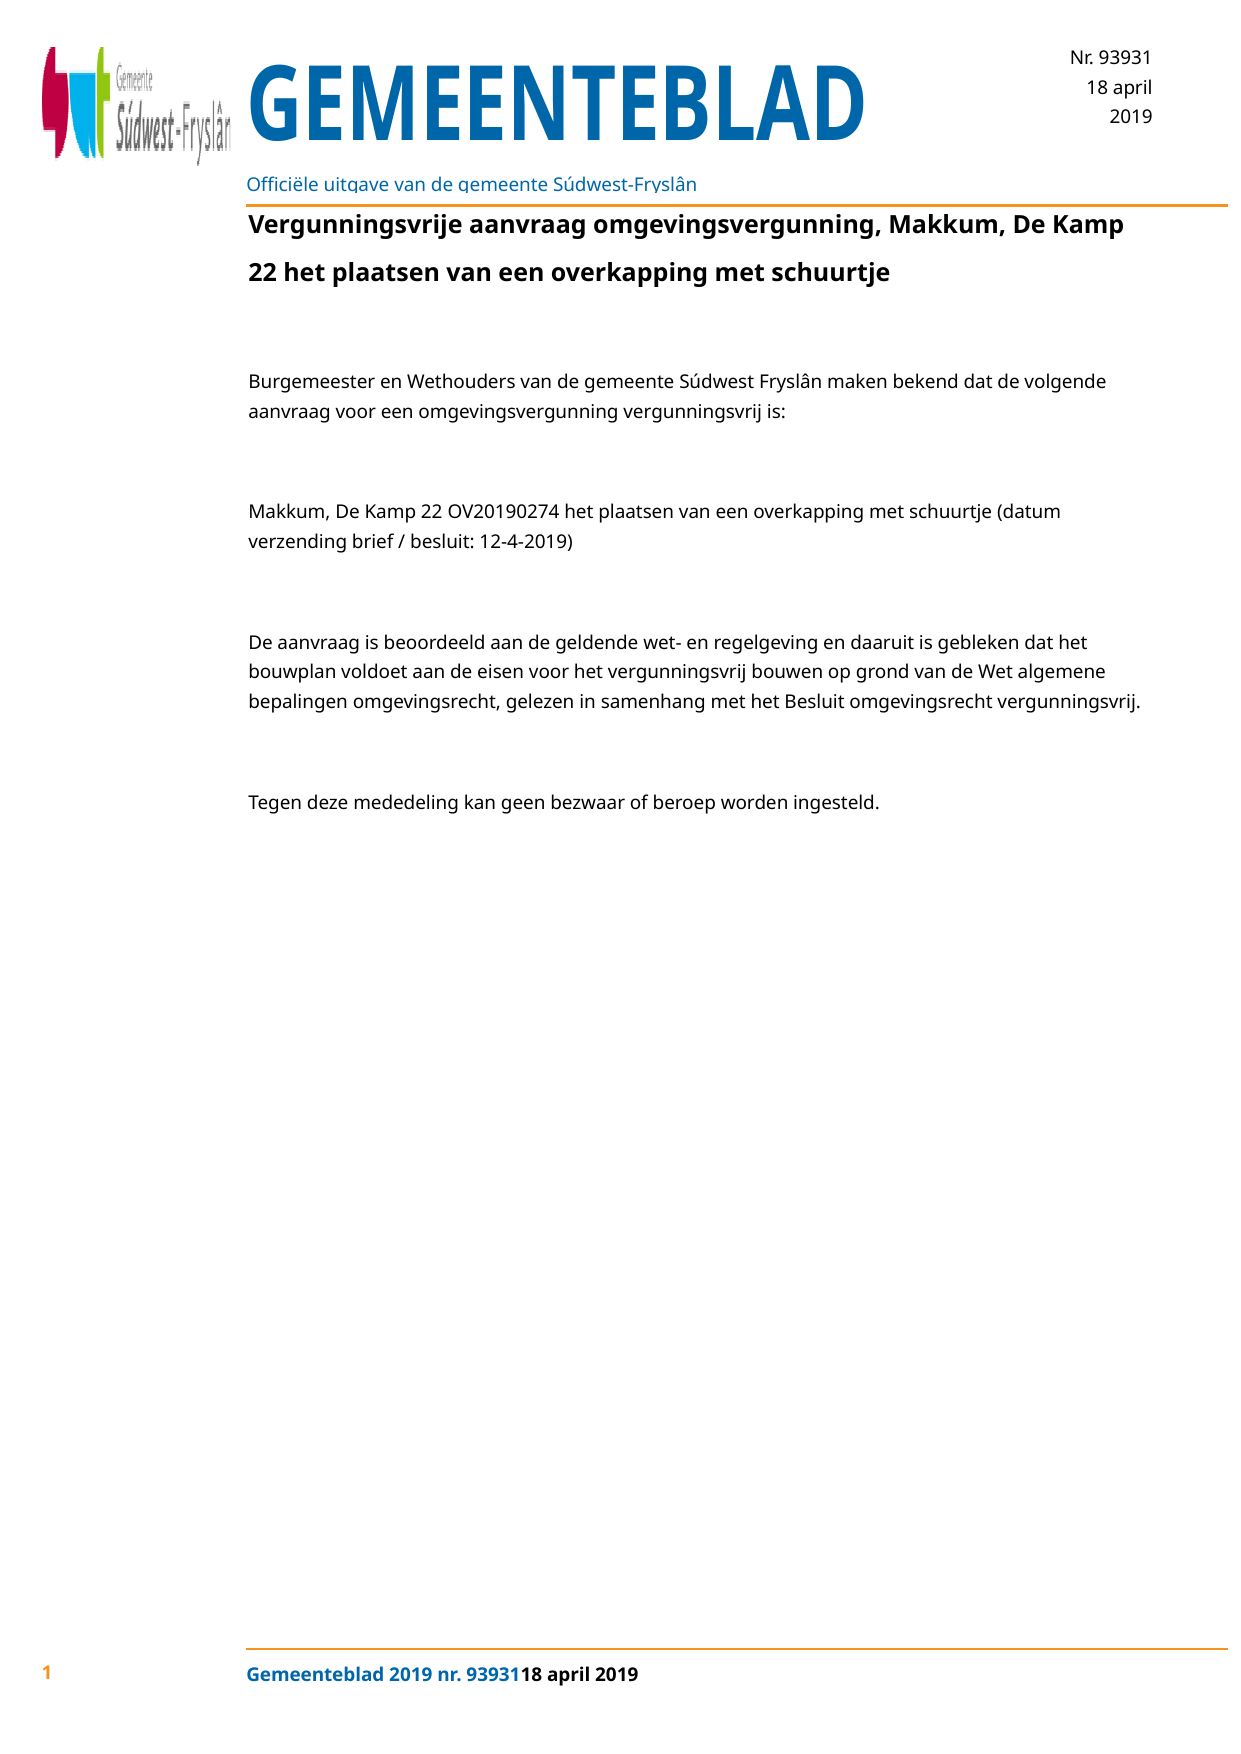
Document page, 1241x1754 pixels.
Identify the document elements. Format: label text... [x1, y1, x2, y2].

text Burgemeester en Wethouders van de gemeente Súdwest Fryslân maken bekend dat de volgende aanvraag voor een omgevingsvergunning vergunningsvrij is: [248, 368, 1152, 424]
text Tegen deze mededeling kan geen bezwaar of beroep worden ingesteld. [248, 789, 1152, 815]
text De aanvraag is beoordeeld aan de geldende wet- en regelgeving en daaruit is gebleken dat het bouwplan voldoet aan de eisen voor het vergunningsvrij bouwen op grond van de Wet algemene bepalingen omgevingsrecht, gelezen in samenhang met het Besluit omgevingsrecht vergunningsvrij. [248, 629, 1152, 714]
text Makkum, De Kamp 22 OV20190274 het plaatsen van een overkapping met schuurtje (datum verzending brief / besluit: 12-4-2019) [248, 499, 1152, 554]
picture [41, 47, 231, 172]
text Vergunningsvrije aanvraag omgevingsvergunning, Makkum, De Kamp 22 het plaatsen van een overkapping met schuurtje [248, 207, 1152, 288]
